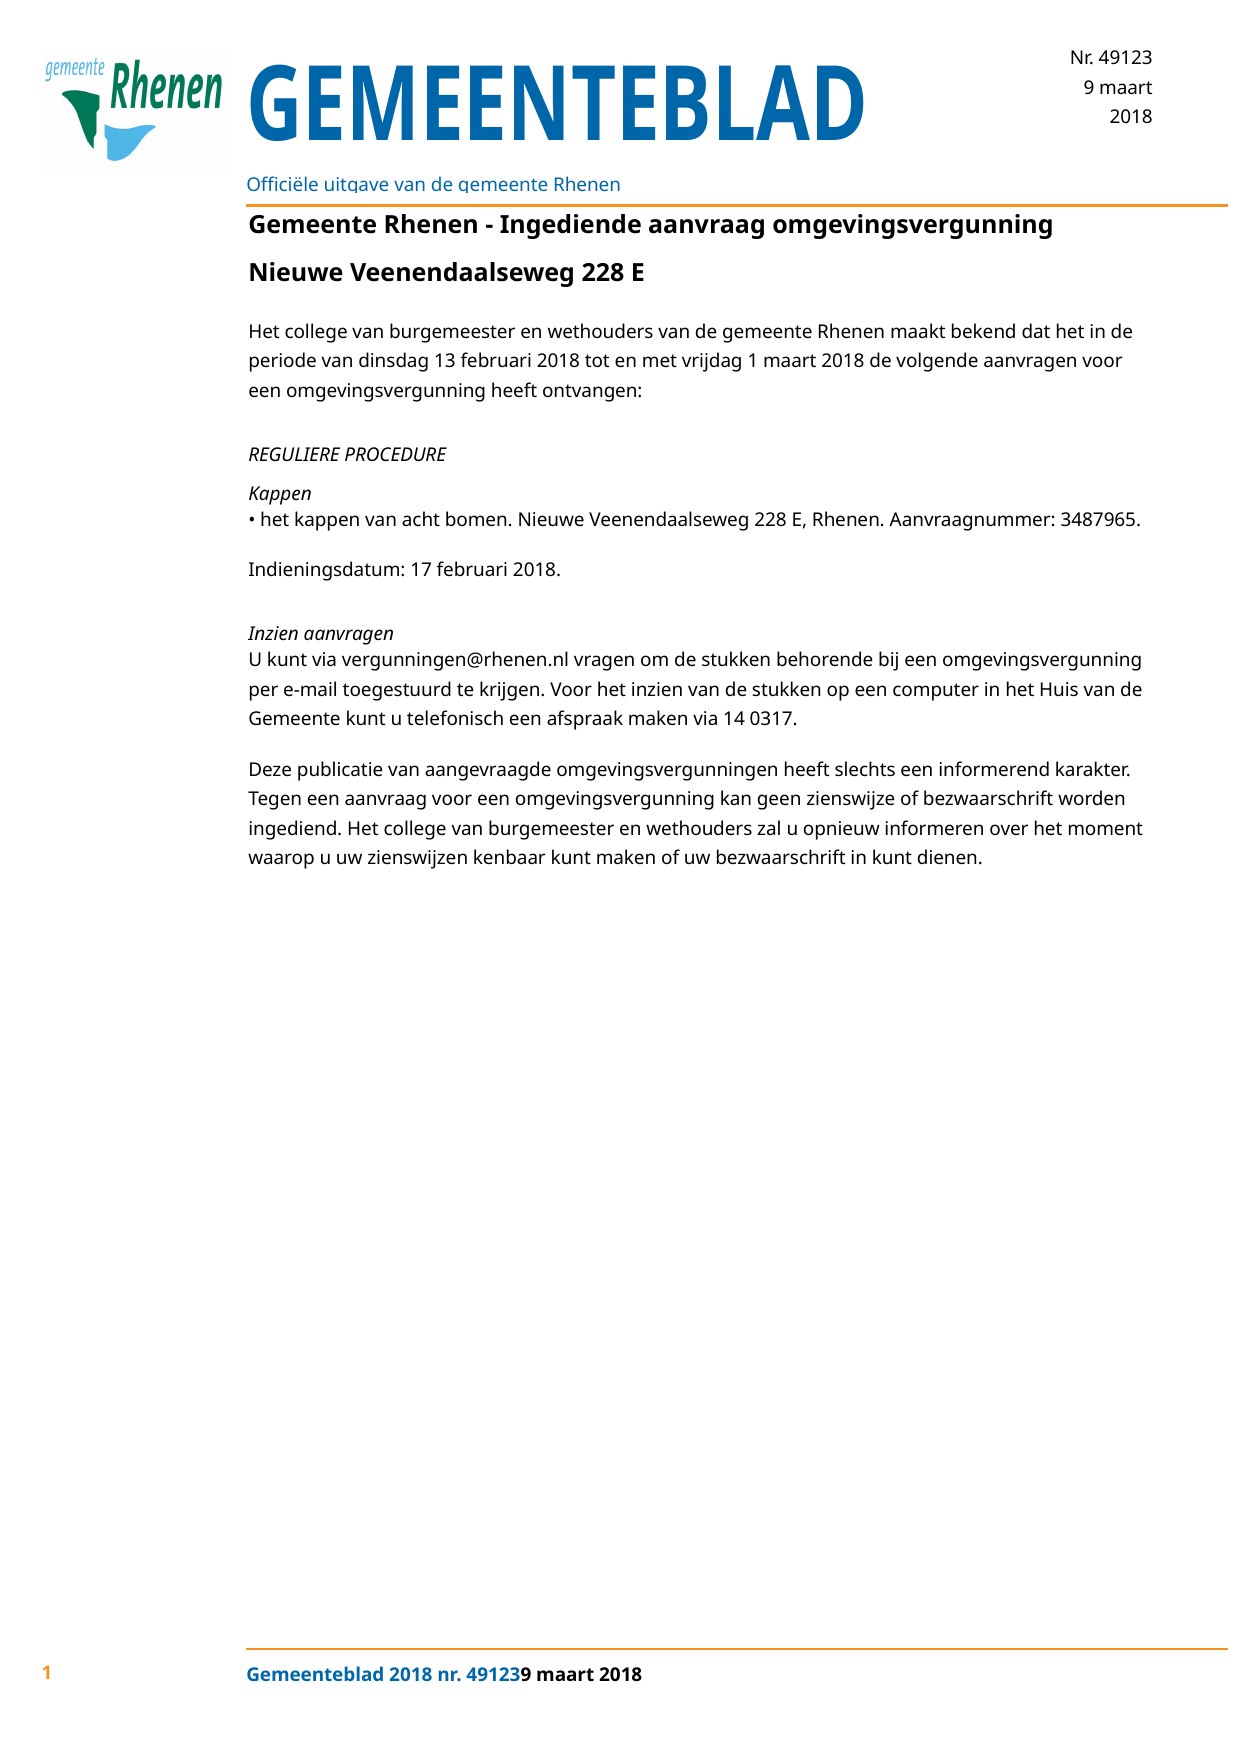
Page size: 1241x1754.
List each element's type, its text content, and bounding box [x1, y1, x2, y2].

text Deze publicatie van aangevraagde omgevingsvergunningen heeft slechts een informerend karakter. Tegen een aanvraag voor een omgevingsvergunning kan geen zienswijze of bezwaarschrift worden ingediend. Het college van burgemeester en wethouders zal u opnieuw informeren over het moment waarop u uw zienswijzen kenbaar kunt maken of uw bezwaarschrift in kunt dienen. [248, 756, 1152, 870]
text Inzien aanvragen [248, 620, 1152, 646]
text Gemeente Rhenen - Ingediende aanvraag omgevingsvergunning Nieuwe Veenendaalseweg 228 E [248, 207, 1152, 288]
text Kappen [248, 480, 1152, 506]
text • het kappen van acht bomen. Nieuwe Veenendaalseweg 228 E, Rhenen. Aanvraagnummer: 3487965. [248, 506, 1152, 532]
picture [41, 47, 231, 172]
text Het college van burgemeester en wethouders van de gemeente Rhenen maakt bekend dat het in de periode van dinsdag 13 februari 2018 tot en met vrijdag 1 maart 2018 de volgende aanvragen voor een omgevingsvergunning heeft ontvangen: [248, 318, 1152, 403]
text Indieningsdatum: 17 februari 2018. [248, 556, 1152, 582]
text U kunt via vergunningen@rhenen.nl vragen om de stukken behorende bij een omgevingsvergunning per e-mail toegestuurd te krijgen. Voor het inzien van de stukken op een computer in het Huis van de Gemeente kunt u telefonisch een afspraak maken via 14 0317. [248, 646, 1152, 731]
text REGULIERE PROCEDURE [248, 441, 1152, 467]
